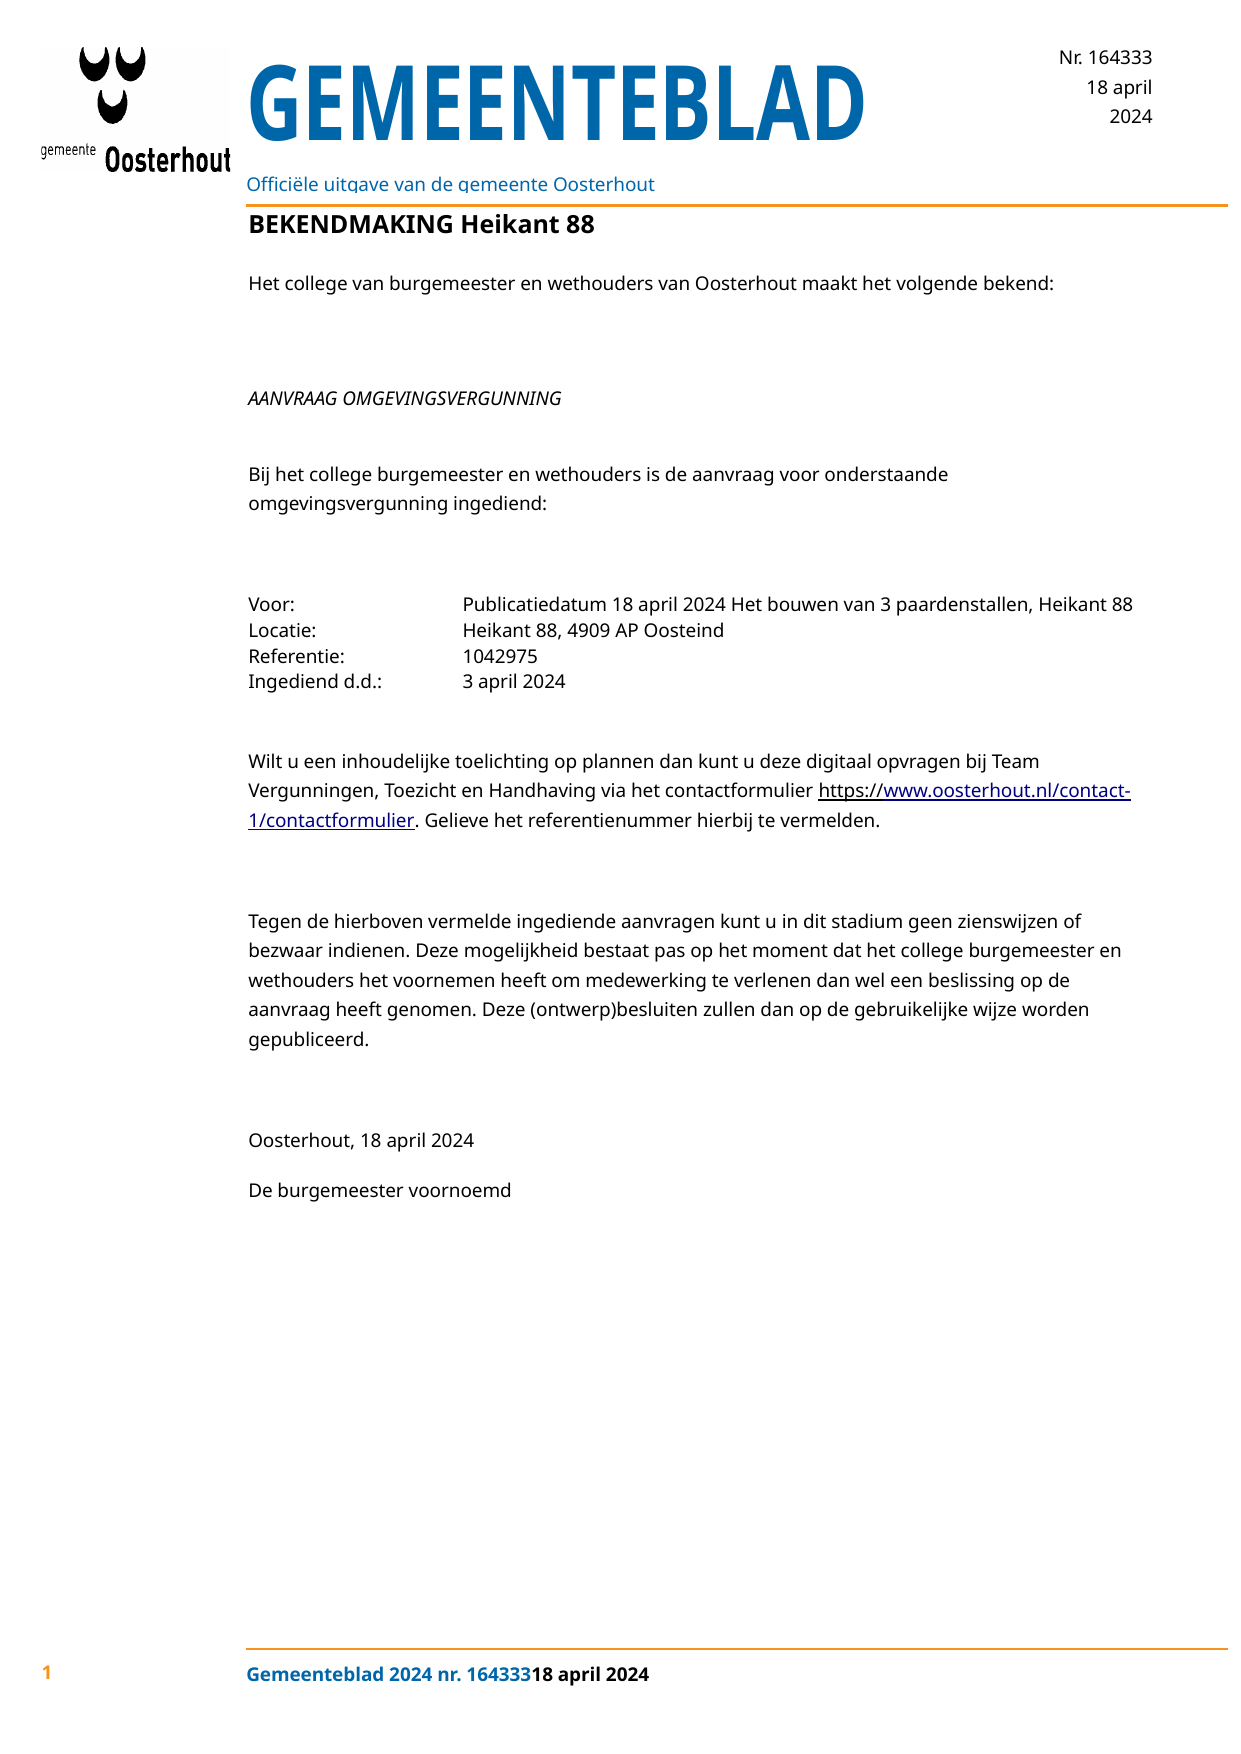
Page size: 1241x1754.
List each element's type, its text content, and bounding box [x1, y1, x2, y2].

text Het college van burgemeester en wethouders van Oosterhout maakt het volgende bekend: [248, 270, 1152, 296]
table_cell 3 april 2024 [462, 669, 1152, 694]
text BEKENDMAKING Heikant 88 [248, 207, 1152, 241]
text Oosterhout, 18 april 2024 [248, 1127, 1152, 1153]
table_cell Referentie: [248, 643, 462, 668]
text AANVRAAG OMGEVINGSVERGUNNING [248, 385, 1152, 410]
text Tegen de hierboven vermelde ingediende aanvragen kunt u in dit stadium geen zienswijzen of bezwaar indienen. Deze mogelijkheid bestaat pas op het moment dat het college burgemeester en wethouders het voornemen heeft om medewerking te verlenen dan wel een beslissing op de aanvraag heeft genomen. Deze (ontwerp)besluiten zullen dan op de gebruikelijke wijze worden gepubliceerd. [248, 908, 1152, 1052]
picture [41, 47, 231, 172]
table_cell Ingediend d.d.: [248, 669, 462, 694]
table_header Voor: [248, 591, 462, 617]
table_header Publicatiedatum 18 april 2024 Het bouwen van 3 paardenstallen, Heikant 88 [462, 591, 1152, 617]
table_cell Locatie: [248, 617, 462, 643]
table_cell 1042975 [462, 643, 1152, 668]
table_cell Heikant 88, 4909 AP Oosteind [462, 617, 1152, 643]
text De burgemeester voornoemd [248, 1177, 1152, 1203]
text Bij het college burgemeester en wethouders is de aanvraag voor onderstaande omgevingsvergunning ingediend: [248, 461, 1152, 516]
text Wilt u een inhoudelijke toelichting op plannen dan kunt u deze digitaal opvragen bij Team Vergunningen, Toezicht en Handhaving via het contactformulier https://www.oosterhout.nl/contact-1/contactformulier. Gelieve het referentienummer hierbij te vermelden. [248, 748, 1152, 833]
